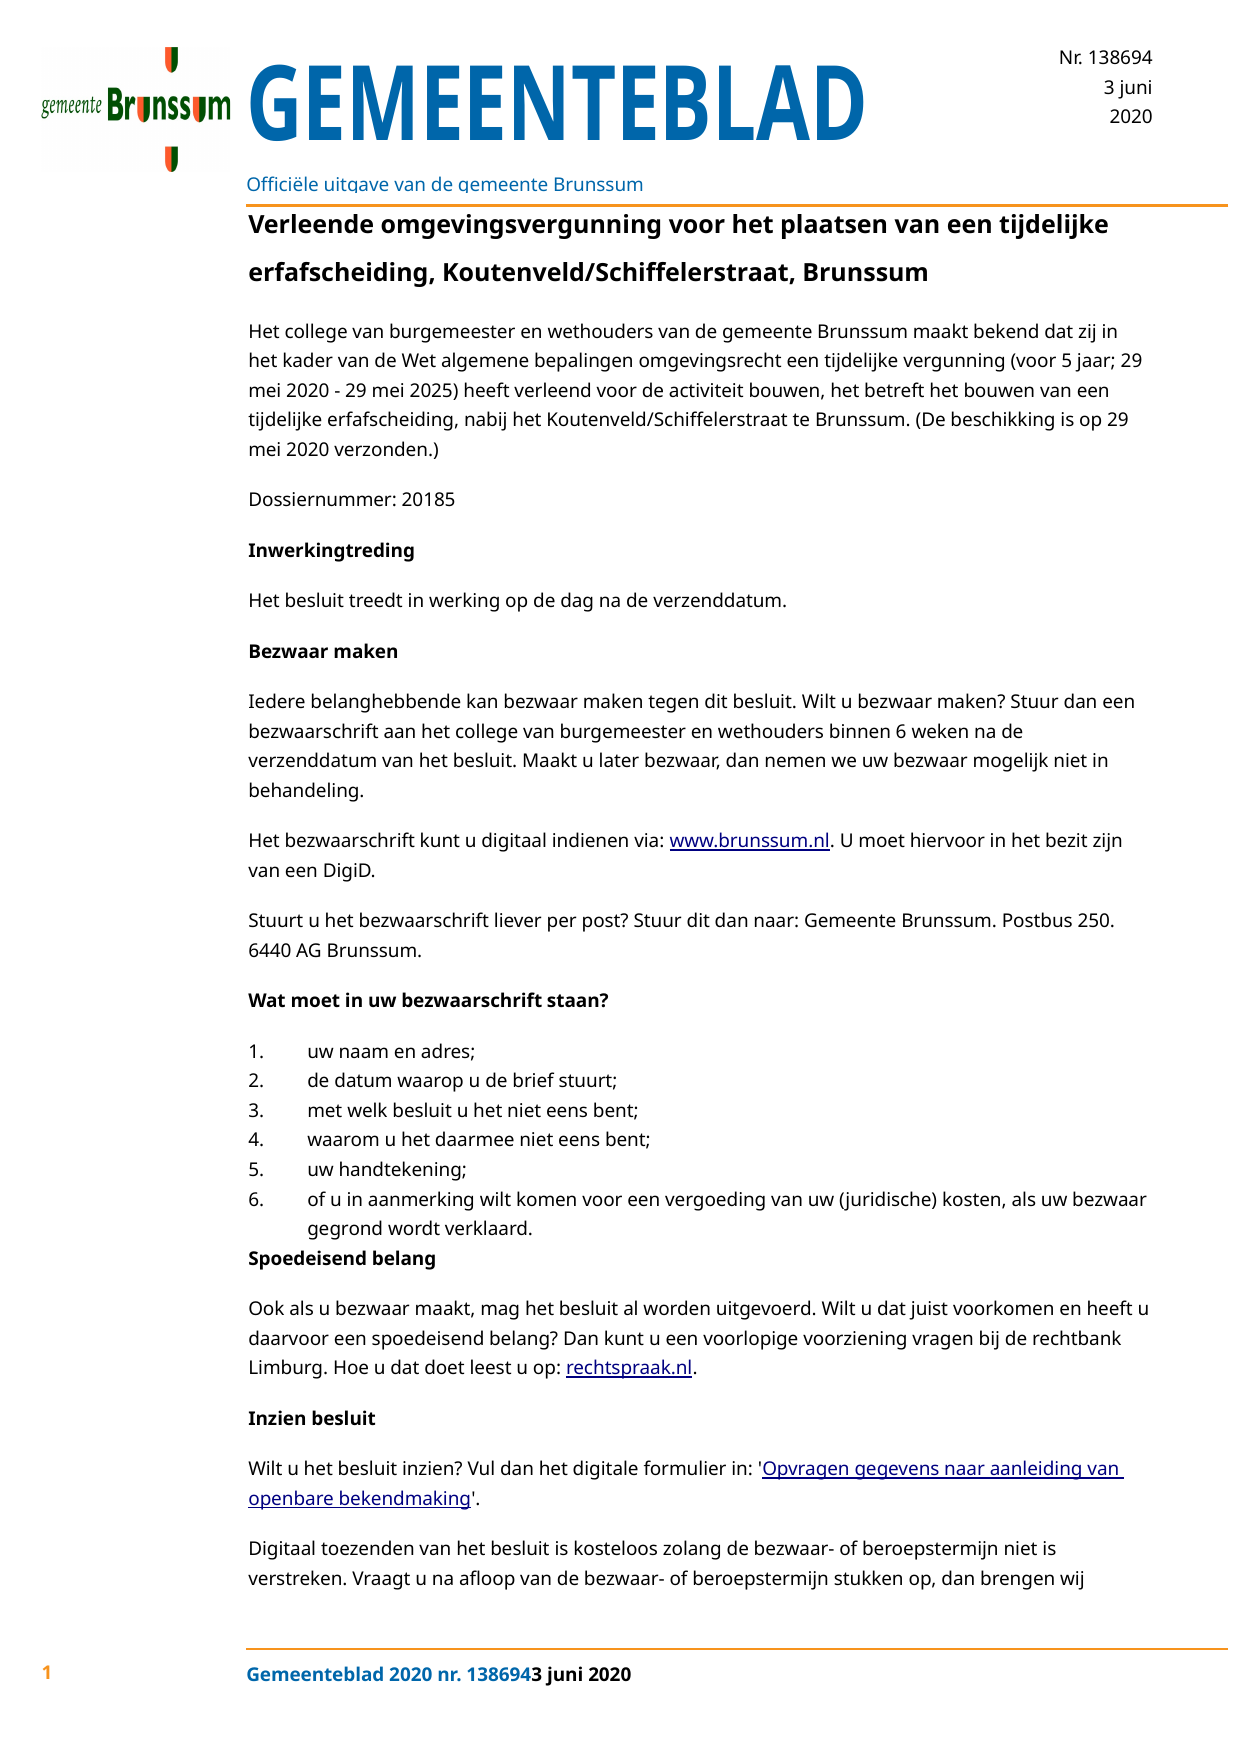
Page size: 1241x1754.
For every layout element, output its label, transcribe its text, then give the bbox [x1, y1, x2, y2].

text Ook als u bezwaar maakt, mag het besluit al worden uitgevoerd. Wilt u dat juist voorkomen en heeft u daarvoor een spoedeisend belang? Dan kunt u een voorlopige voorziening vragen bij de rechtbank Limburg. Hoe u dat doet leest u op: rechtspraak.nl. [248, 1295, 1152, 1380]
list waarom u het daarmee niet eens bent; [248, 1127, 1152, 1152]
text Stuurt u het bezwaarschrift liever per post? Stuur dit dan naar: Gemeente Brunssum. Postbus 250. 6440 AG Brunssum. [248, 907, 1152, 963]
picture [41, 47, 231, 172]
text Het bezwaarschrift kunt u digitaal indienen via: www.brunssum.nl. U moet hiervoor in het bezit zijn van een DigiD. [248, 827, 1152, 883]
text Inwerkingtreding [248, 537, 1152, 563]
text Dossiernummer: 20185 [248, 487, 1152, 512]
list of u in aanmerking wilt komen voor een vergoeding van uw (juridische) kosten, als uw bezwaar gegrond wordt verklaard. [248, 1186, 1152, 1241]
text Digitaal toezenden van het besluit is kosteloos zolang de bezwaar- of beroepstermijn niet is verstreken. Vraagt u na afloop van de bezwaar- of beroepstermijn stukken op, dan brengen wij [248, 1535, 1152, 1591]
list uw handtekening; [248, 1156, 1152, 1182]
text Wat moet in uw bezwaarschrift staan? [248, 987, 1152, 1013]
text Bezwaar maken [248, 638, 1152, 664]
list met welk besluit u het niet eens bent; [248, 1097, 1152, 1123]
text Verleende omgevingsvergunning voor het plaatsen van een tijdelijke erfafscheiding, Koutenveld/Schiffelerstraat, Brunssum [248, 207, 1152, 288]
text Spoedeisend belang [248, 1245, 1152, 1271]
list uw naam en adres; [248, 1038, 1152, 1064]
text Inzien besluit [248, 1405, 1152, 1431]
text Wilt u het besluit inzien? Vul dan het digitale formulier in: 'Opvragen gegevens naar aanleiding van openbare bekendmaking'. [248, 1455, 1152, 1511]
text Het besluit treedt in werking op de dag na de verzenddatum. [248, 587, 1152, 613]
text Het college van burgemeester en wethouders van de gemeente Brunssum maakt bekend dat zij in het kader van de Wet algemene bepalingen omgevingsrecht een tijdelijke vergunning (voor 5 jaar; 29 mei 2020 - 29 mei 2025) heeft verleend voor de activiteit bouwen, het betreft het bouwen van een tijdelijke erfafscheiding, nabij het Koutenveld/Schiffelerstraat te Brunssum. (De beschikking is op 29 mei 2020 verzonden.) [248, 318, 1152, 462]
list de datum waarop u de brief stuurt; [248, 1067, 1152, 1093]
text Iedere belanghebbende kan bezwaar maken tegen dit besluit. Wilt u bezwaar maken? Stuur dan een bezwaarschrift aan het college van burgemeester en wethouders binnen 6 weken na de verzenddatum van het besluit. Maakt u later bezwaar, dan nemen we uw bezwaar mogelijk niet in behandeling. [248, 688, 1152, 803]
